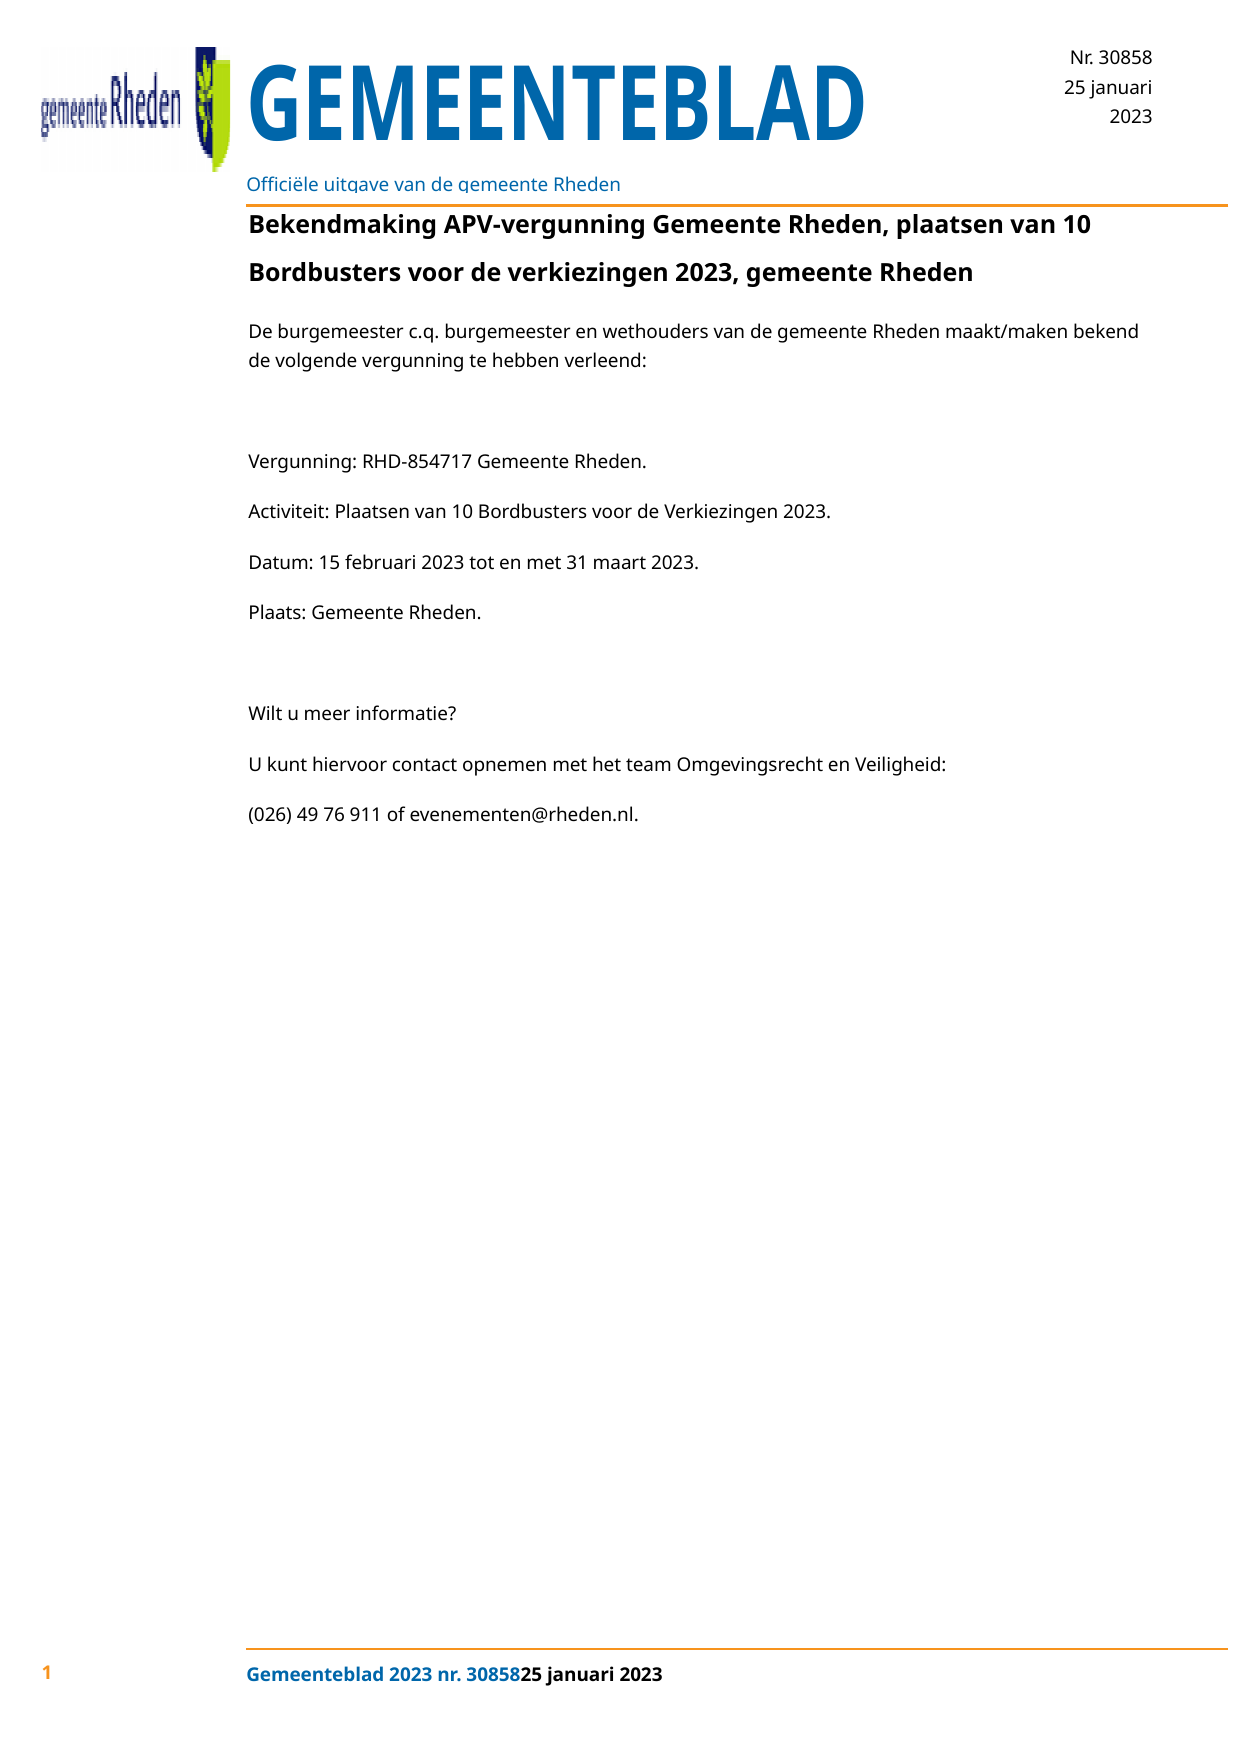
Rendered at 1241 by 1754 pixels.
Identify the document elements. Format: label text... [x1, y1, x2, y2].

text Activiteit: Plaatsen van 10 Bordbusters voor de Verkiezingen 2023. [248, 499, 1152, 524]
text U kunt hiervoor contact opnemen met het team Omgevingsrecht en Veiligheid: [248, 751, 1152, 777]
text Plaats: Gemeente Rheden. [248, 599, 1152, 625]
text (026) 49 76 911 of evenementen@rheden.nl. [248, 801, 1152, 827]
text Datum: 15 februari 2023 tot en met 31 maart 2023. [248, 549, 1152, 575]
text Vergunning: RHD-854717 Gemeente Rheden. [248, 448, 1152, 474]
picture [41, 47, 231, 172]
text Wilt u meer informatie? [248, 700, 1152, 726]
text De burgemeester c.q. burgemeester en wethouders van de gemeente Rheden maakt/maken bekend de volgende vergunning te hebben verleend: [248, 318, 1152, 373]
text Bekendmaking APV-vergunning Gemeente Rheden, plaatsen van 10 Bordbusters voor de verkiezingen 2023, gemeente Rheden [248, 207, 1152, 288]
